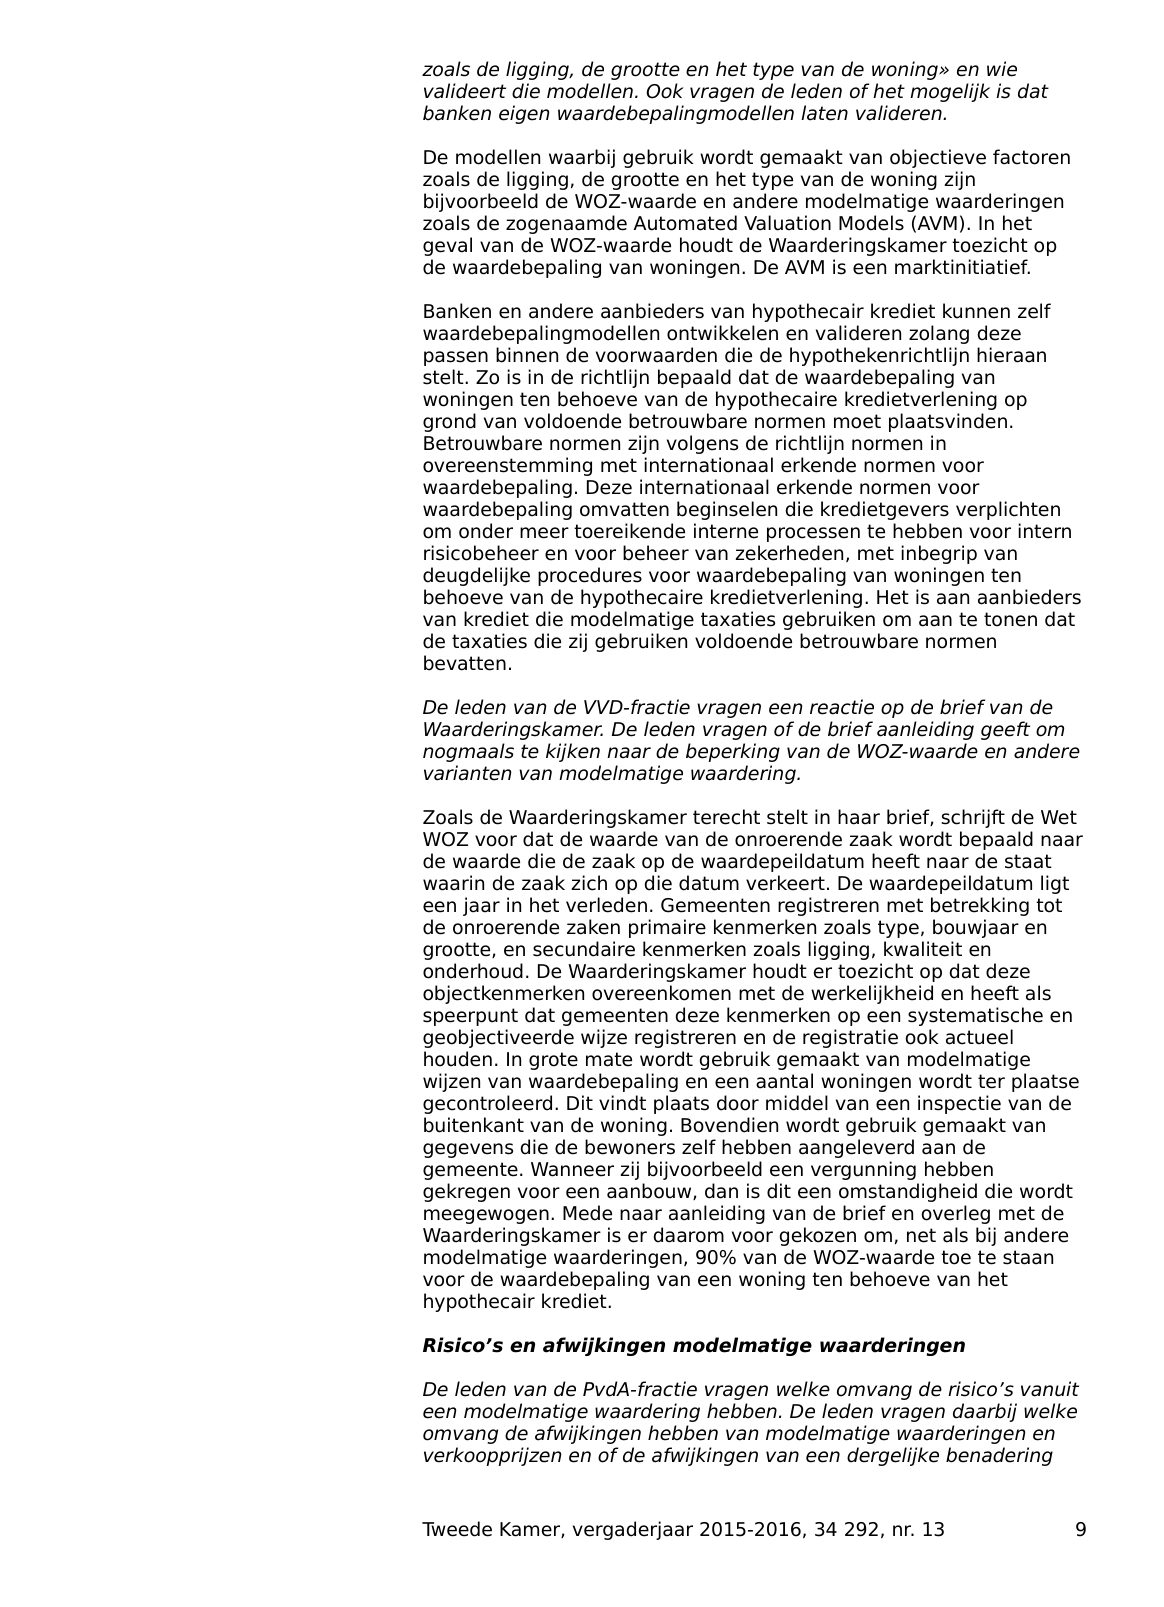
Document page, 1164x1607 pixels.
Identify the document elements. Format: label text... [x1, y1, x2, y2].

text De leden van de PvdA-fractie vragen welke omvang de risico’s vanuit een modelmatige waardering hebben. De leden vragen daarbij welke omvang de afwijkingen hebben van modelmatige waarderingen en verkoopprijzen en of de afwijkingen van een dergelijke benadering [422, 1379, 1087, 1467]
text Zoals de Waarderingskamer terecht stelt in haar brief, schrijft de Wet WOZ voor dat de waarde van de onroerende zaak wordt bepaald naar de waarde die de zaak op de waardepeildatum heeft naar de staat waarin de zaak zich op die datum verkeert. De waardepeildatum ligt een jaar in het verleden. Gemeenten registreren met betrekking tot de onroerende zaken primaire kenmerken zoals type, bouwjaar en grootte, en secundaire kenmerken zoals ligging, kwaliteit en onderhoud. De Waarderingskamer houdt er toezicht op dat deze objectkenmerken overeenkomen met de werkelijkheid en heeft als speerpunt dat gemeenten deze kenmerken op een systematische en geobjectiveerde wijze registreren en de registratie ook actueel houden. In grote mate wordt gebruik gemaakt van modelmatige wijzen van waardebepaling en een aantal woningen wordt ter plaatse gecontroleerd. Dit vindt plaats door middel van een inspectie van de buitenkant van de woning. Bovendien wordt gebruik gemaakt van gegevens die de bewoners zelf hebben aangeleverd aan de gemeente. Wanneer zij bijvoorbeeld een vergunning hebben gekregen voor een aanbouw, dan is dit een omstandigheid die wordt meegewogen. Mede naar aanleiding van de brief en overleg met de Waarderingskamer is er daarom voor gekozen om, net als bij andere modelmatige waarderingen, 90% van de WOZ-waarde toe te staan voor de waardebepaling van een woning ten behoeve van het hypothecair krediet. [422, 807, 1087, 1313]
text Banken en andere aanbieders van hypothecair krediet kunnen zelf waardebepalingmodellen ontwikkelen en valideren zolang deze passen binnen de voorwaarden die de hypothekenrichtlijn hieraan stelt. Zo is in de richtlijn bepaald dat de waardebepaling van woningen ten behoeve van de hypothecaire kredietverlening op grond van voldoende betrouwbare normen moet plaatsvinden. Betrouwbare normen zijn volgens de richtlijn normen in overeenstemming met internationaal erkende normen voor waardebepaling. Deze internationaal erkende normen voor waardebepaling omvatten beginselen die kredietgevers verplichten om onder meer toereikende interne processen te hebben voor intern risicobeheer en voor beheer van zekerheden, met inbegrip van deugdelijke procedures voor waardebepaling van woningen ten behoeve van de hypothecaire kredietverlening. Het is aan aanbieders van krediet die modelmatige taxaties gebruiken om aan te tonen dat de taxaties die zij gebruiken voldoende betrouwbare normen bevatten. [422, 301, 1087, 675]
text De modellen waarbij gebruik wordt gemaakt van objectieve factoren zoals de ligging, de grootte en het type van de woning zijn bijvoorbeeld de WOZ-waarde en andere modelmatige waarderingen zoals de zogenaamde Automated Valuation Models (AVM). In het geval van de WOZ-waarde houdt de Waarderingskamer toezicht op de waardebepaling van woningen. De AVM is een marktinitiatief. [422, 147, 1087, 279]
text De leden van de VVD-fractie vragen een reactie op de brief van de Waarderingskamer. De leden vragen of de brief aanleiding geeft om nogmaals te kijken naar de beperking van de WOZ-waarde en andere varianten van modelmatige waardering. [422, 697, 1087, 785]
subtitle Risico’s en afwijkingen modelmatige waarderingen [422, 1335, 1087, 1357]
text zoals de ligging, de grootte en het type van de woning» en wie valideert die modellen. Ook vragen de leden of het mogelijk is dat banken eigen waardebepalingmodellen laten valideren. [422, 59, 1087, 125]
